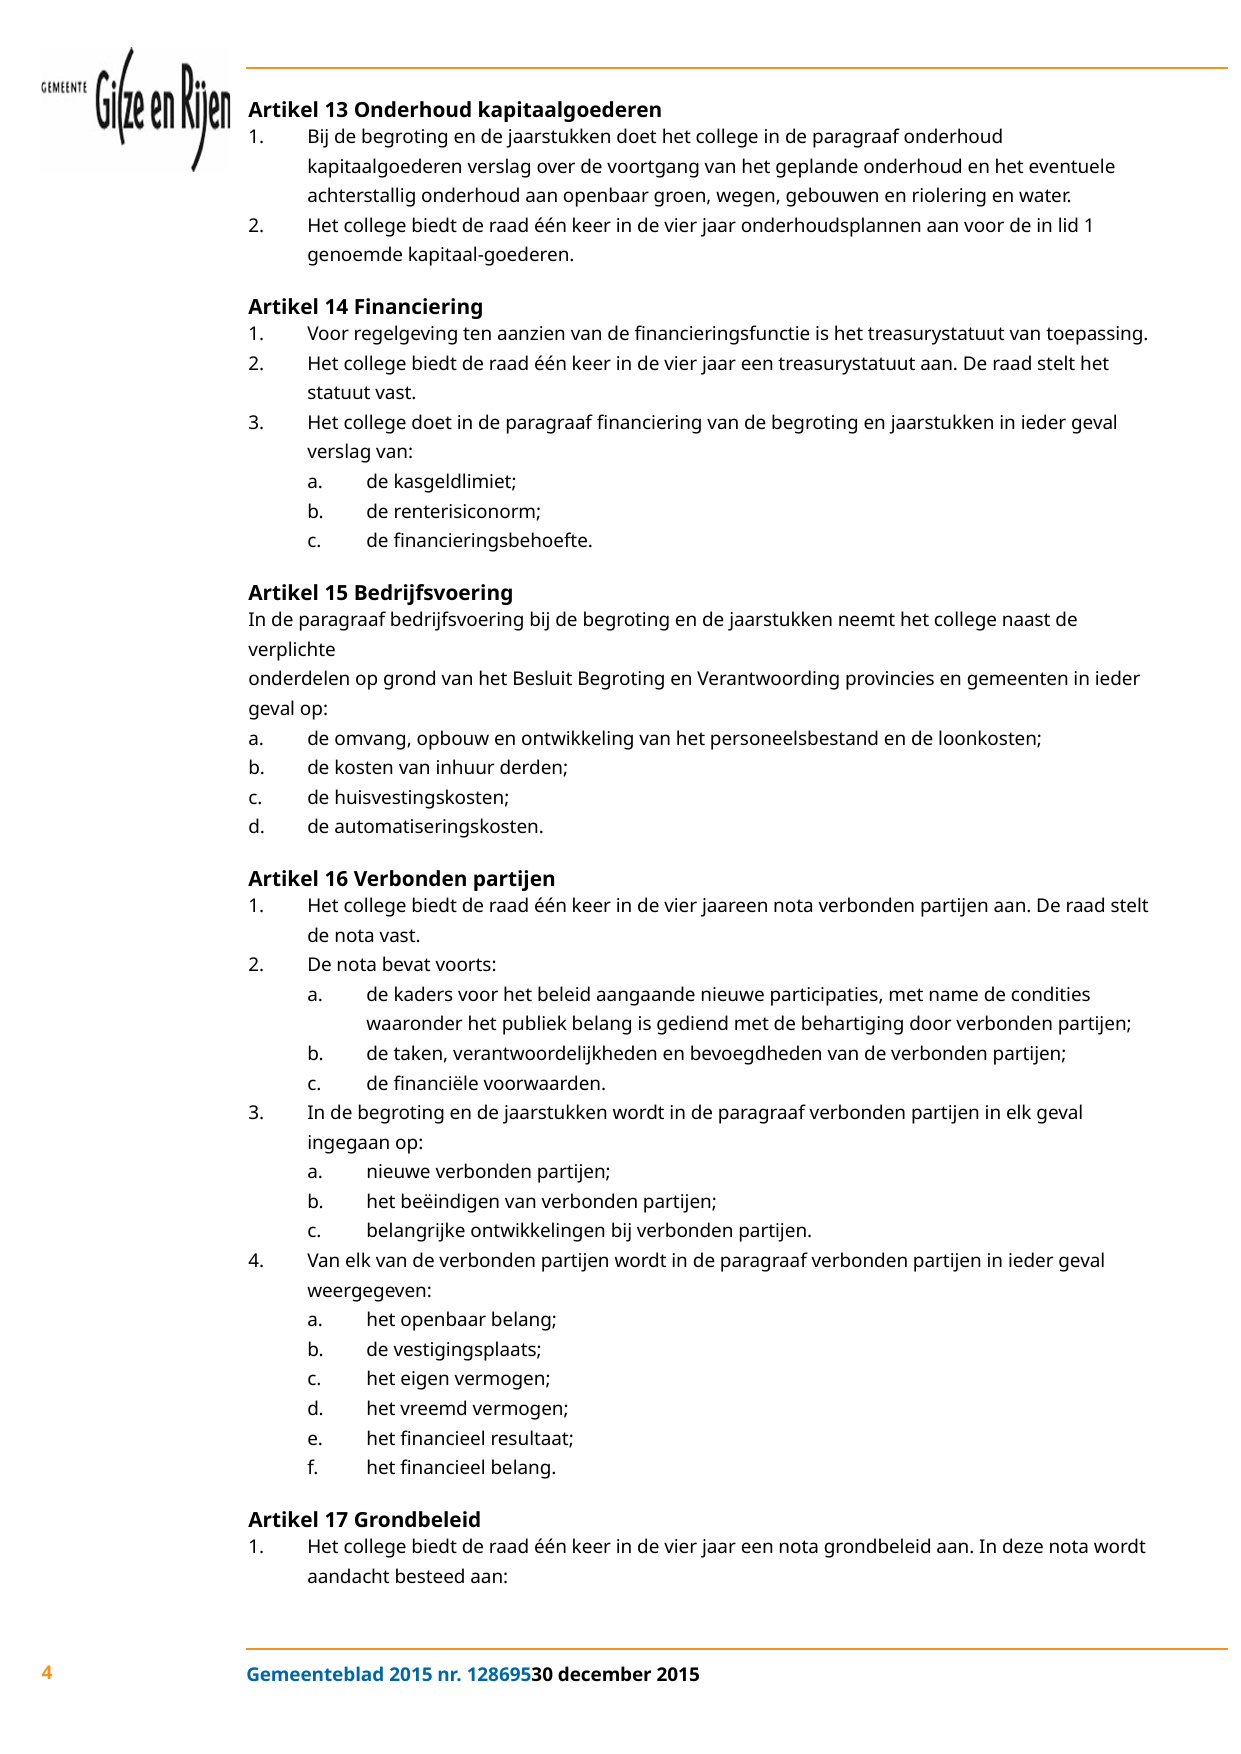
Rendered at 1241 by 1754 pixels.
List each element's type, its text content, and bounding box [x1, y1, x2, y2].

list de huisvestingskosten; [248, 784, 1152, 809]
list het vreemd vermogen; [307, 1395, 1152, 1421]
list Voor regelgeving ten aanzien van de financieringsfunctie is het treasurystatuut van toepassing. [248, 320, 1152, 346]
list de financieringsbehoefte. [307, 527, 1152, 553]
text geval op: [248, 695, 1152, 721]
list de taken, verantwoordelijkheden en bevoegdheden van de verbonden partijen; [307, 1040, 1152, 1066]
list de vestigingsplaats; [307, 1336, 1152, 1362]
text Artikel 15 Bedrijfsvoering [248, 578, 1152, 606]
picture [41, 47, 231, 172]
list de omvang, opbouw en ontwikkeling van het personeelsbestand en de loonkosten; [248, 725, 1152, 750]
list het openbaar belang; [307, 1306, 1152, 1332]
list In de begroting en de jaarstukken wordt in de paragraaf verbonden partijen in elk geval ingegaan op: [248, 1099, 1152, 1155]
list nieuwe verbonden partijen; [307, 1158, 1152, 1184]
list Bij de begroting en de jaarstukken doet het college in de paragraaf onderhoud kapitaalgoederen verslag over de voortgang van het geplande onderhoud en het eventuele achterstallig onderhoud aan openbaar groen, wegen, gebouwen en riolering en water. [248, 123, 1152, 208]
list de automatiseringskosten. [248, 813, 1152, 839]
list de kaders voor het beleid aangaande nieuwe participaties, met name de condities waaronder het publiek belang is gediend met de behartiging door verbonden partijen; [307, 981, 1152, 1036]
list Het college biedt de raad één keer in de vier jaareen nota verbonden partijen aan. De raad stelt de nota vast. [248, 892, 1152, 948]
list de kosten van inhuur derden; [248, 754, 1152, 780]
list Het college biedt de raad één keer in de vier jaar een nota grondbeleid aan. In deze nota wordt aandacht besteed aan: [248, 1533, 1152, 1588]
text Artikel 16 Verbonden partijen [248, 864, 1152, 892]
list het beëindigen van verbonden partijen; [307, 1188, 1152, 1214]
list het financieel belang. [307, 1454, 1152, 1480]
text Artikel 14 Financiering [248, 292, 1152, 320]
list het eigen vermogen; [307, 1366, 1152, 1391]
list de renterisiconorm; [307, 498, 1152, 524]
text Artikel 17 Grondbeleid [248, 1505, 1152, 1533]
text onderdelen op grond van het Besluit Begroting en Verantwoording provincies en gemeenten in ieder [248, 666, 1152, 691]
text In de paragraaf bedrijfsvoering bij de begroting en de jaarstukken neemt het college naast de verplichte [248, 606, 1152, 662]
list Het college doet in de paragraaf financiering van de begroting en jaarstukken in ieder geval verslag van: [248, 409, 1152, 464]
list het financieel resultaat; [307, 1425, 1152, 1451]
list Het college biedt de raad één keer in de vier jaar onderhoudsplannen aan voor de in lid 1 genoemde kapitaal-goederen. [248, 212, 1152, 267]
list De nota bevat voorts: [248, 951, 1152, 977]
text Artikel 13 Onderhoud kapitaalgoederen [248, 95, 1152, 123]
list de kasgeldlimiet; [307, 468, 1152, 494]
list Van elk van de verbonden partijen wordt in de paragraaf verbonden partijen in ieder geval weergegeven: [248, 1247, 1152, 1303]
list de financiële voorwaarden. [307, 1070, 1152, 1096]
list Het college biedt de raad één keer in de vier jaar een treasurystatuut aan. De raad stelt het statuut vast. [248, 350, 1152, 405]
list belangrijke ontwikkelingen bij verbonden partijen. [307, 1218, 1152, 1243]
